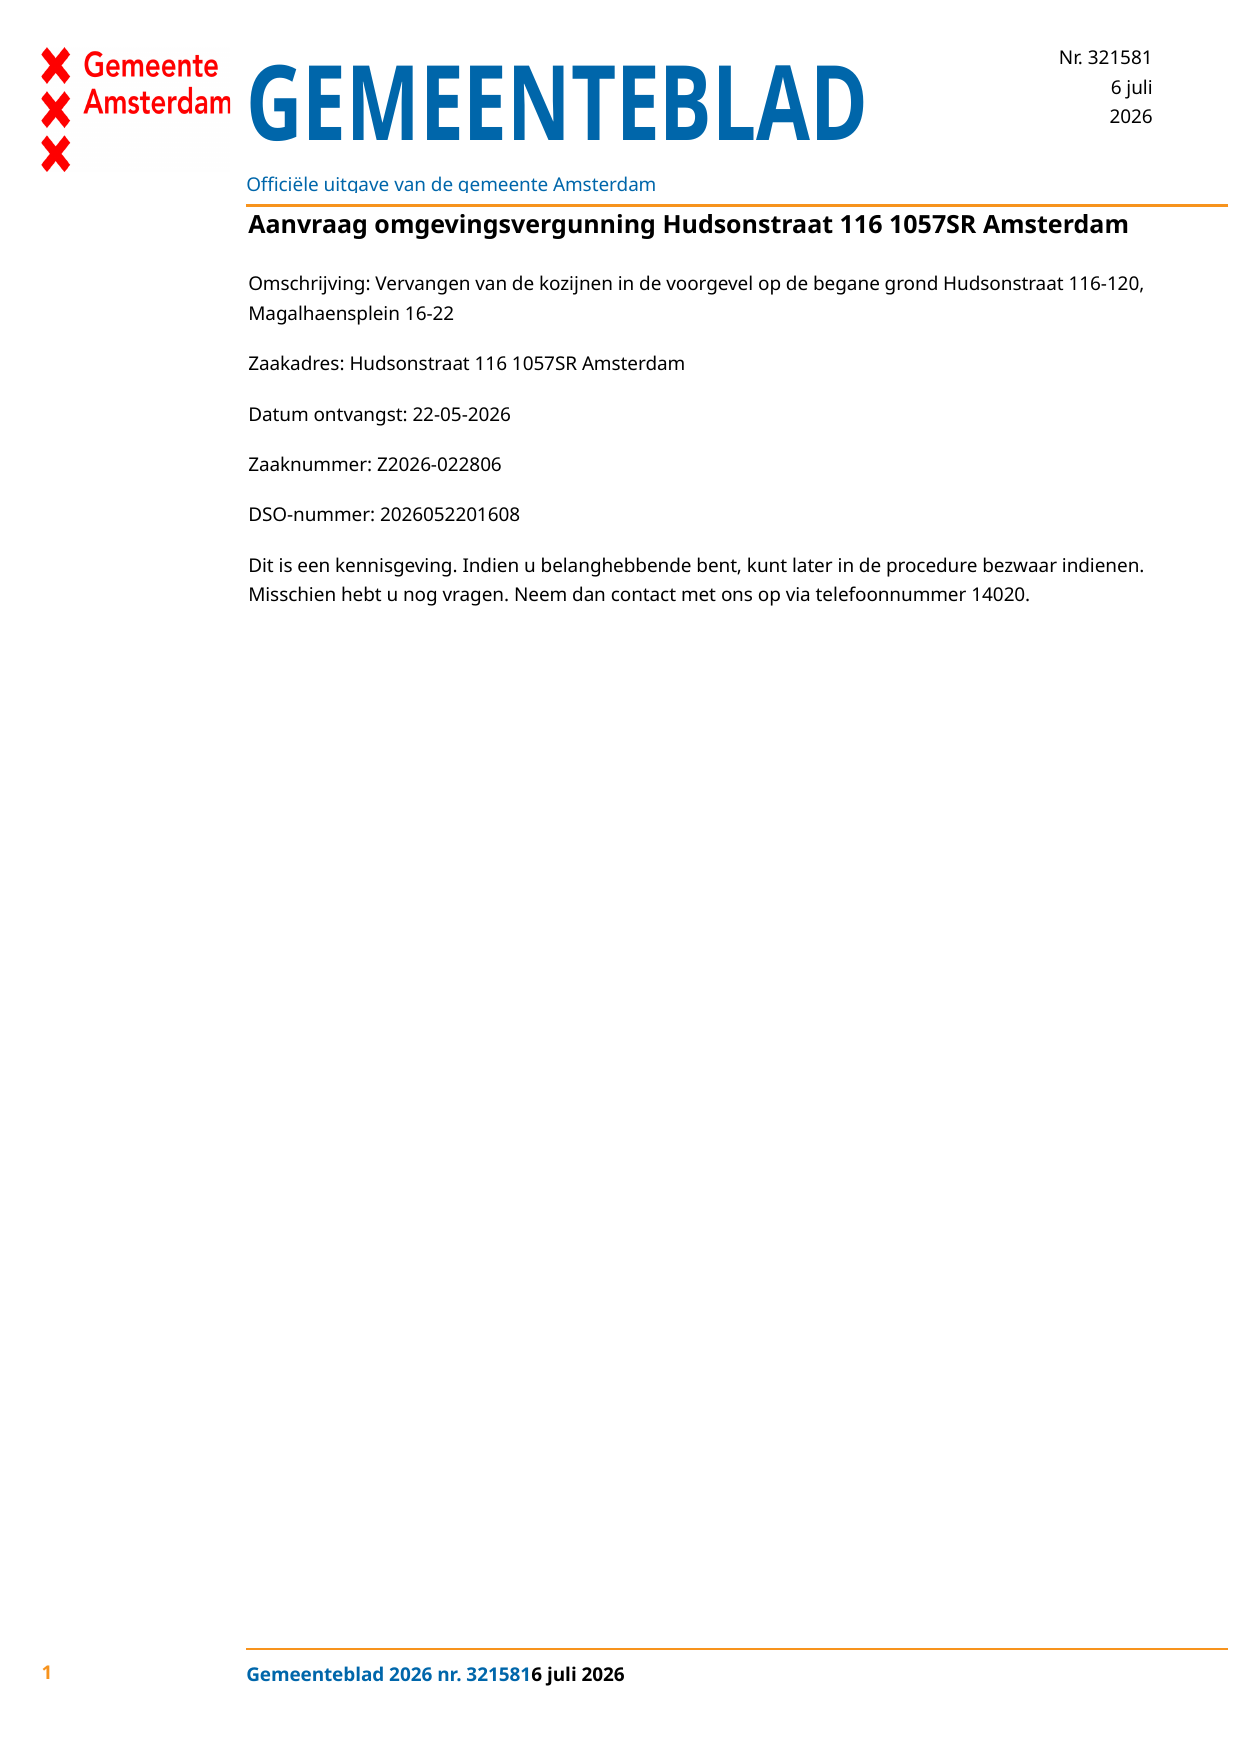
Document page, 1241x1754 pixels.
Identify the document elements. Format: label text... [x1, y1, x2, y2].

text Zaakadres: Hudsonstraat 116 1057SR Amsterdam [248, 350, 1152, 376]
text Datum ontvangst: 22-05-2026 [248, 401, 1152, 426]
picture [41, 47, 231, 172]
text Dit is een kennisgeving. Indien u belanghebbende bent, kunt later in de procedure bezwaar indienen. Misschien hebt u nog vragen. Neem dan contact met ons op via telefoonnummer 14020. [248, 552, 1152, 607]
text Omschrijving: Vervangen van de kozijnen in de voorgevel op de begane grond Hudsonstraat 116-120, Magalhaensplein 16-22 [248, 270, 1152, 326]
text DSO-nummer: 2026052201608 [248, 502, 1152, 527]
text Aanvraag omgevingsvergunning Hudsonstraat 116 1057SR Amsterdam [248, 207, 1152, 241]
text Zaaknummer: Z2026-022806 [248, 451, 1152, 477]
